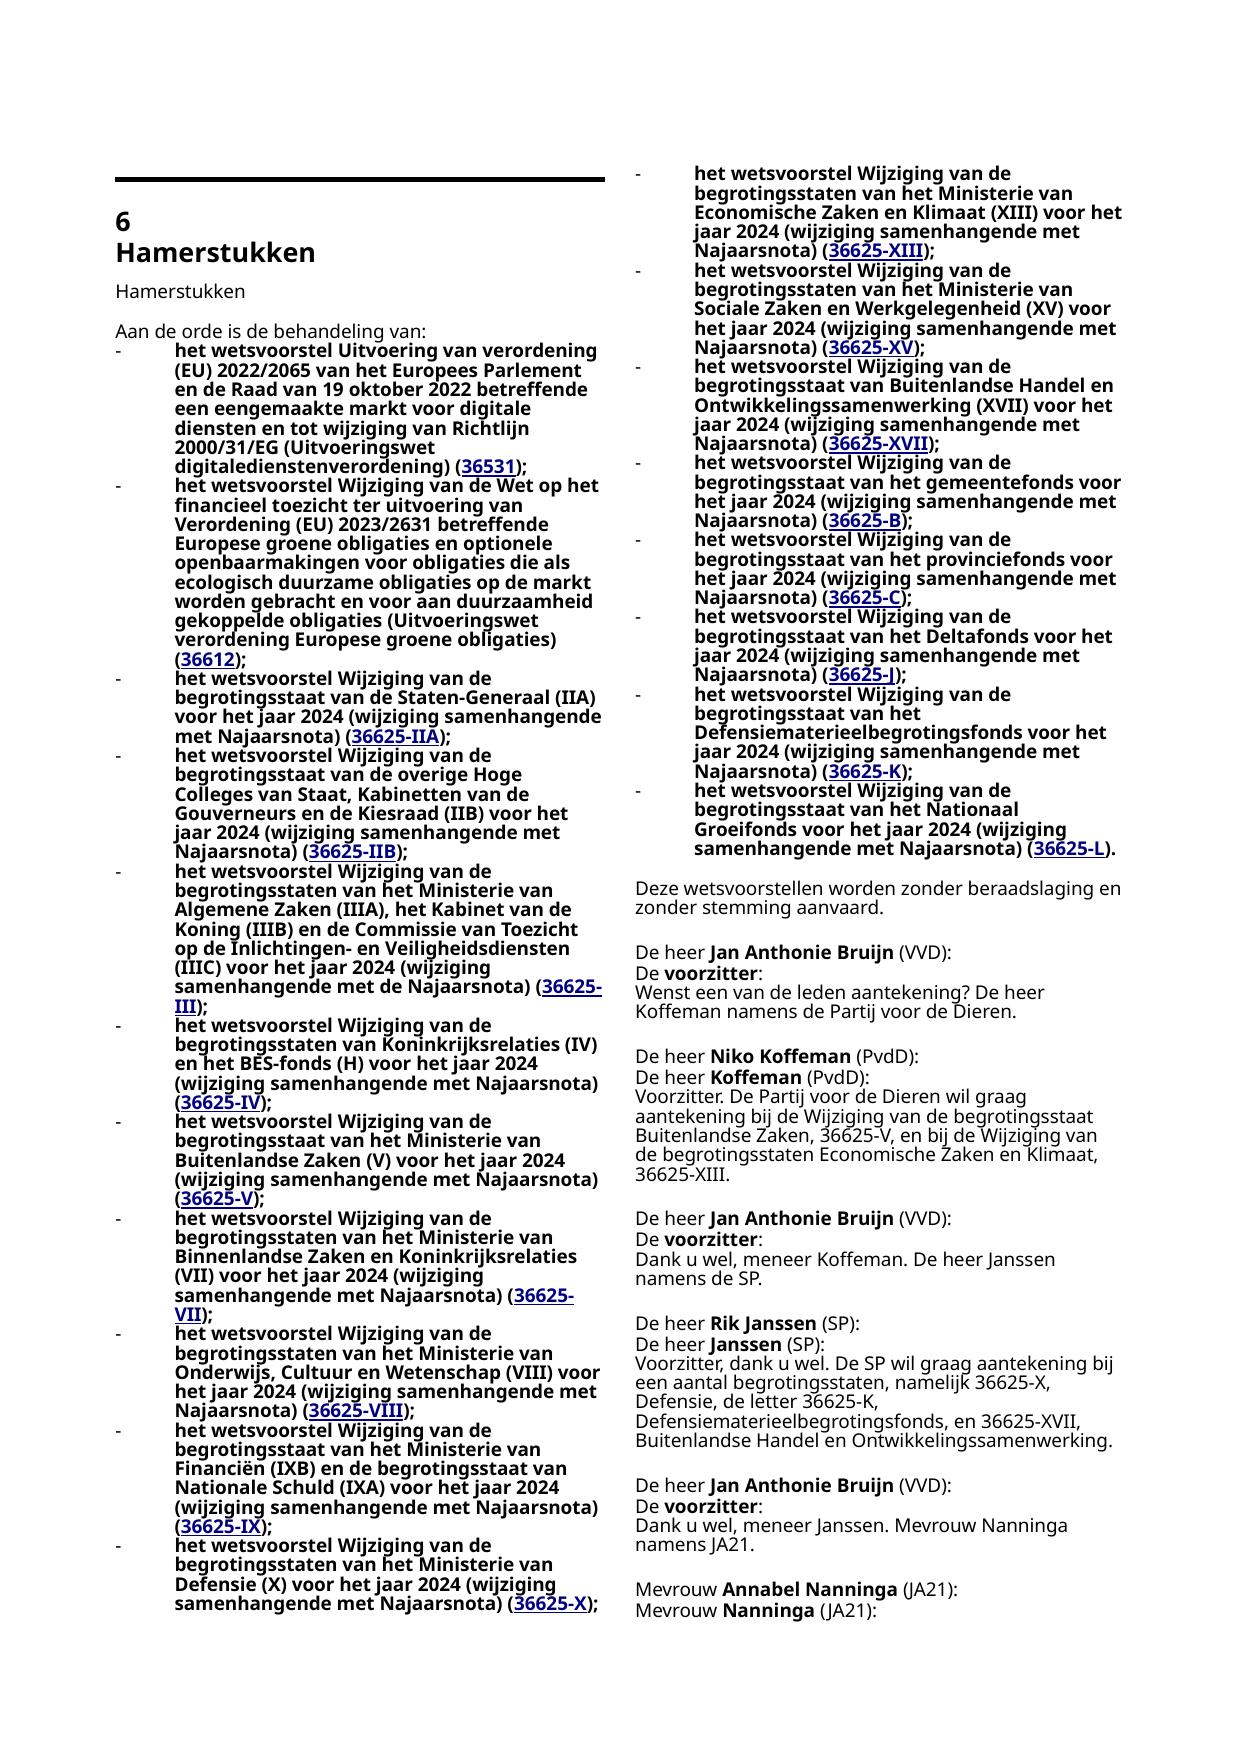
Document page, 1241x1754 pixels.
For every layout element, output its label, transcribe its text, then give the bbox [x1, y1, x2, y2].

list het wetsvoorstel Wijziging van de begrotingsstaten van het Ministerie van Algemene Zaken (IIIA), het Kabinet van de Koning (IIIB) en de Commissie van Toezicht op de Inlichtingen- en Veiligheidsdiensten (IIIC) voor het jaar 2024 (wijziging samenhangende met de Najaarsnota) (36625-III); [115, 863, 605, 1017]
text Hamerstukken [115, 239, 605, 283]
text De heer Rik Janssen (SP): [635, 1310, 1125, 1336]
list het wetsvoorstel Wijziging van de begrotingsstaat van Buitenlandse Handel en Ontwikkelingssamenwerking (XVII) voor het jaar 2024 (wijziging samenhangende met Najaarsnota) (36625-XVII); [635, 358, 1125, 454]
text De heer Jan Anthonie Bruijn (VVD): [635, 1472, 1125, 1498]
text De heer Niko Koffeman (PvdD): [635, 1043, 1125, 1069]
list het wetsvoorstel Wijziging van de Wet op het financieel toezicht ter uitvoering van Verordening (EU) 2023/2631 betreffende Europese groene obligaties en optionele openbaarmakingen voor obligaties die als ecologisch duurzame obligaties op de markt worden gebracht en voor aan duurzaamheid gekoppelde obligaties (Uitvoeringswet verordening Europese groene obligaties) (36612); [115, 477, 605, 670]
list het wetsvoorstel Wijziging van de begrotingsstaat van het Ministerie van Buitenlandse Zaken (V) voor het jaar 2024 (wijziging samenhangende met Najaarsnota) (36625-V); [115, 1113, 605, 1209]
text De heer Jan Anthonie Bruijn (VVD): [635, 1206, 1125, 1231]
text De voorzitter: [635, 1231, 1125, 1251]
list het wetsvoorstel Wijziging van de begrotingsstaat van het Deltafonds voor het jaar 2024 (wijziging samenhangende met Najaarsnota) (36625-J); [635, 608, 1125, 686]
list het wetsvoorstel Wijziging van de begrotingsstaat van het gemeentefonds voor het jaar 2024 (wijziging samenhangende met Najaarsnota) (36625-B); [635, 454, 1125, 531]
text Dank u wel, meneer Janssen. Mevrouw Nanninga namens JA21. [635, 1517, 1125, 1556]
text 6 [115, 203, 605, 239]
text De heer Janssen (SP): [635, 1336, 1125, 1355]
text De voorzitter: [635, 1498, 1125, 1517]
text Mevrouw Annabel Nanninga (JA21): [635, 1577, 1125, 1602]
text De heer Koffeman (PvdD): [635, 1069, 1125, 1088]
list het wetsvoorstel Wijziging van de begrotingsstaten van het Ministerie van Sociale Zaken en Werkgelegenheid (XV) voor het jaar 2024 (wijziging samenhangende met Najaarsnota) (36625-XV); [635, 262, 1125, 358]
list het wetsvoorstel Wijziging van de begrotingsstaten van het Ministerie van Binnenlandse Zaken en Koninkrijksrelaties (VII) voor het jaar 2024 (wijziging samenhangende met Najaarsnota) (36625-VII); [115, 1209, 605, 1325]
text De voorzitter: [635, 965, 1125, 984]
text Deze wetsvoorstellen worden zonder beraadslaging en zonder stemming aanvaard. [635, 880, 1125, 918]
text Wenst een van de leden aantekening? De heer Koffeman namens de Partij voor de Dieren. [635, 984, 1125, 1023]
text Voorzitter, dank u wel. De SP wil graag aantekening bij een aantal begrotingsstaten, namelijk 36625-X, Defensie, de letter 36625-K, Defensiematerieelbegrotingsfonds, en 36625-XVII, Buitenlandse Handel en Ontwikkelingssamenwerking. [635, 1355, 1125, 1451]
text Aan de orde is de behandeling van: [115, 323, 605, 342]
list het wetsvoorstel Wijziging van de begrotingsstaat van het Ministerie van Financiën (IXB) en de begrotingsstaat van Nationale Schuld (IXA) voor het jaar 2024 (wijziging samenhangende met Najaarsnota) (36625-IX); [115, 1422, 605, 1537]
list het wetsvoorstel Wijziging van de begrotingsstaat van de Staten-Generaal (IIA) voor het jaar 2024 (wijziging samenhangende met Najaarsnota) (36625-IIA); [115, 670, 605, 747]
text Mevrouw Nanninga (JA21): [635, 1602, 1125, 1622]
list het wetsvoorstel Wijziging van de begrotingsstaten van Koninkrijksrelaties (IV) en het BES-fonds (H) voor het jaar 2024 (wijziging samenhangende met Najaarsnota) (36625-IV); [115, 1017, 605, 1113]
text Hamerstukken [115, 283, 605, 302]
text Dank u wel, meneer Koffeman. De heer Janssen namens de SP. [635, 1251, 1125, 1289]
list het wetsvoorstel Wijziging van de begrotingsstaten van het Ministerie van Economische Zaken en Klimaat (XIII) voor het jaar 2024 (wijziging samenhangende met Najaarsnota) (36625-XIII); [635, 165, 1125, 262]
list het wetsvoorstel Uitvoering van verordening (EU) 2022/2065 van het Europees Parlement en de Raad van 19 oktober 2022 betreffende een eengemaakte markt voor digitale diensten en tot wijziging van Richtlijn 2000/31/EG (Uitvoeringswet digitaledienstenverordening) (36531); [115, 342, 605, 477]
text De heer Jan Anthonie Bruijn (VVD): [635, 939, 1125, 965]
list het wetsvoorstel Wijziging van de begrotingsstaat van het Defensiematerieelbegrotingsfonds voor het jaar 2024 (wijziging samenhangende met Najaarsnota) (36625-K); [635, 686, 1125, 782]
list het wetsvoorstel Wijziging van de begrotingsstaat van de overige Hoge Colleges van Staat, Kabinetten van de Gouverneurs en de Kiesraad (IIB) voor het jaar 2024 (wijziging samenhangende met Najaarsnota) (36625-IIB); [115, 747, 605, 863]
list het wetsvoorstel Wijziging van de begrotingsstaat van het provinciefonds voor het jaar 2024 (wijziging samenhangende met Najaarsnota) (36625-C); [635, 531, 1125, 608]
list het wetsvoorstel Wijziging van de begrotingsstaten van het Ministerie van Onderwijs, Cultuur en Wetenschap (VIII) voor het jaar 2024 (wijziging samenhangende met Najaarsnota) (36625-VIII); [115, 1325, 605, 1422]
list het wetsvoorstel Wijziging van de begrotingsstaten van het Ministerie van Defensie (X) voor het jaar 2024 (wijziging samenhangende met Najaarsnota) (36625-X); [115, 1537, 605, 1614]
list het wetsvoorstel Wijziging van de begrotingsstaat van het Nationaal Groeifonds voor het jaar 2024 (wijziging samenhangende met Najaarsnota) (36625-L). [635, 782, 1125, 859]
text Voorzitter. De Partij voor de Dieren wil graag aantekening bij de Wijziging van de begrotingsstaat Buitenlandse Zaken, 36625-V, en bij de Wijziging van de begrotingsstaten Economische Zaken en Klimaat, 36625-XIII. [635, 1088, 1125, 1185]
